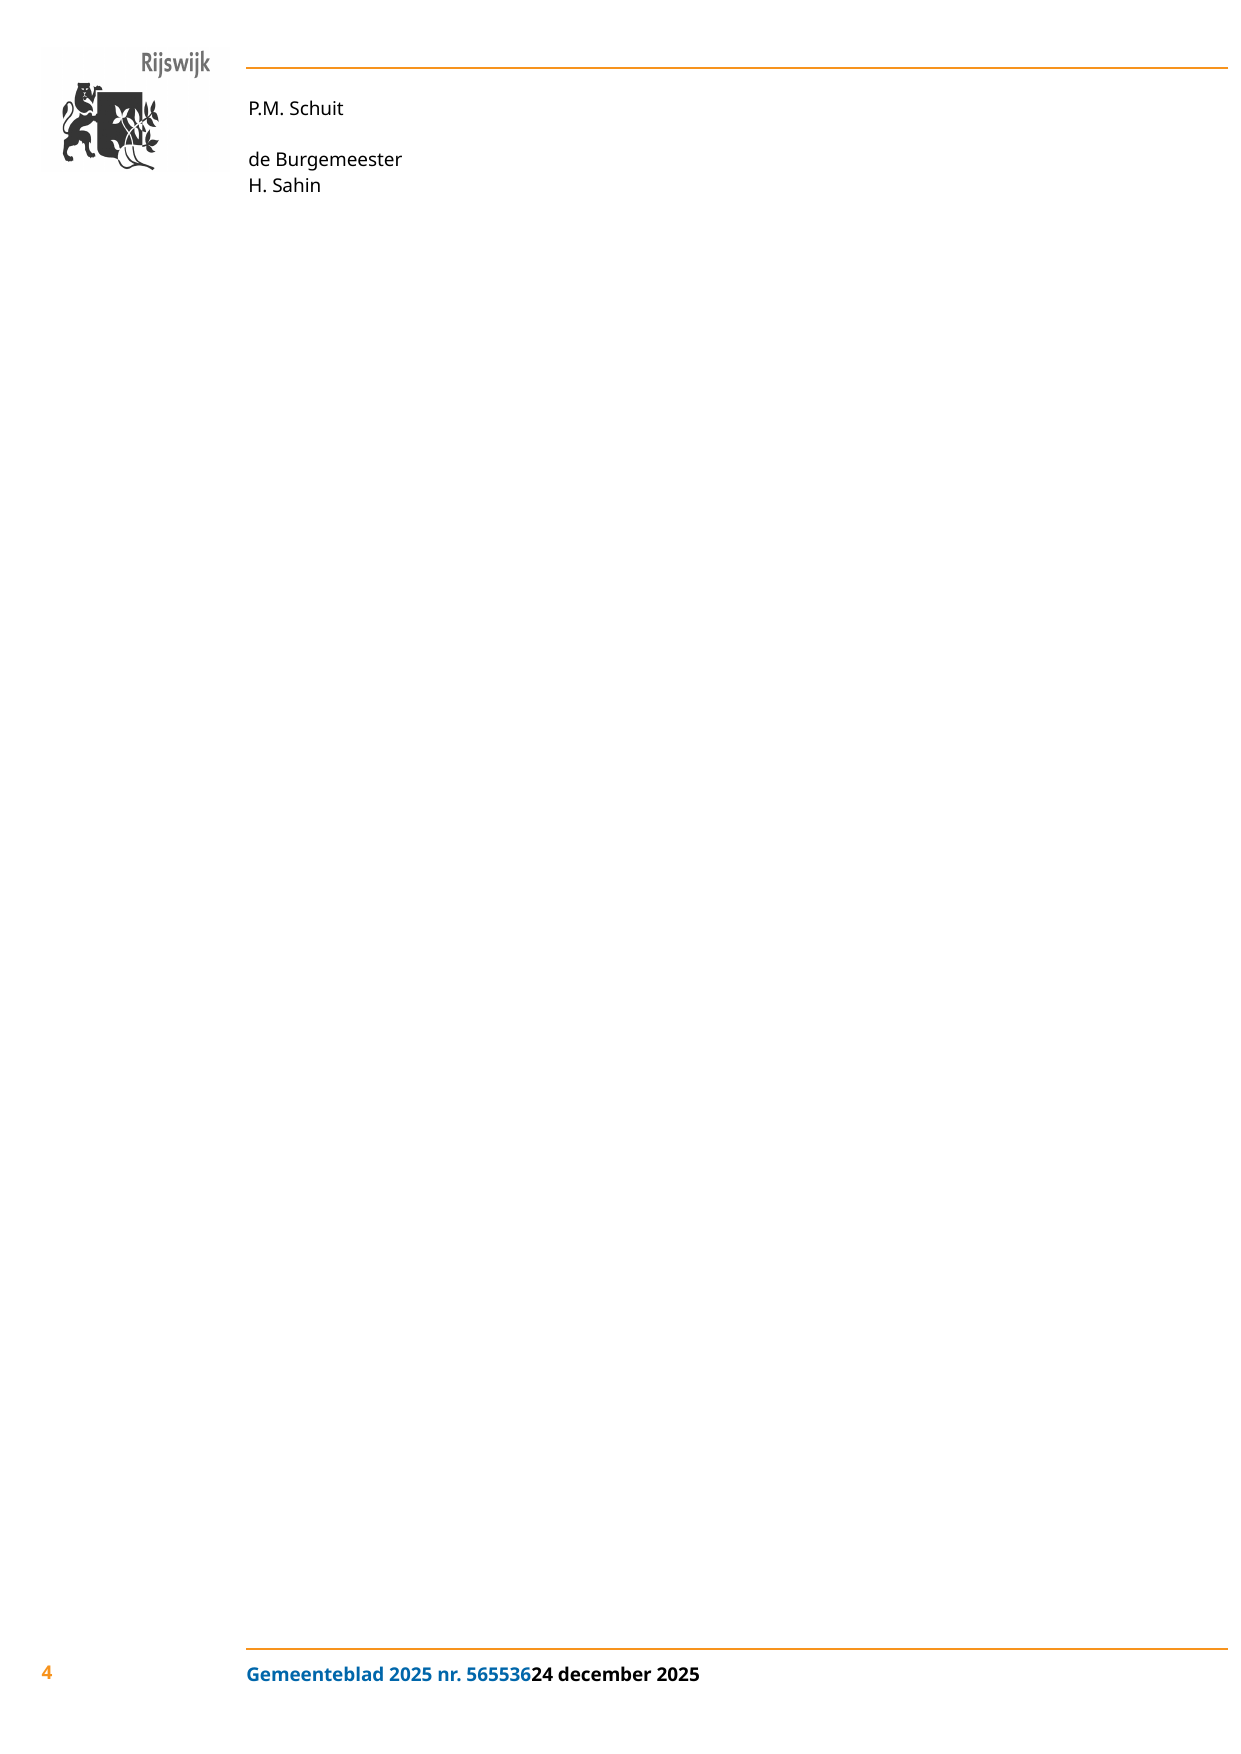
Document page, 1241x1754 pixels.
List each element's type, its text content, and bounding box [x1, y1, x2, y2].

text P.M. Schuit [248, 95, 1152, 121]
picture [41, 47, 231, 172]
text de Burgemeester [248, 146, 1152, 172]
text H. Sahin [248, 172, 1152, 198]
